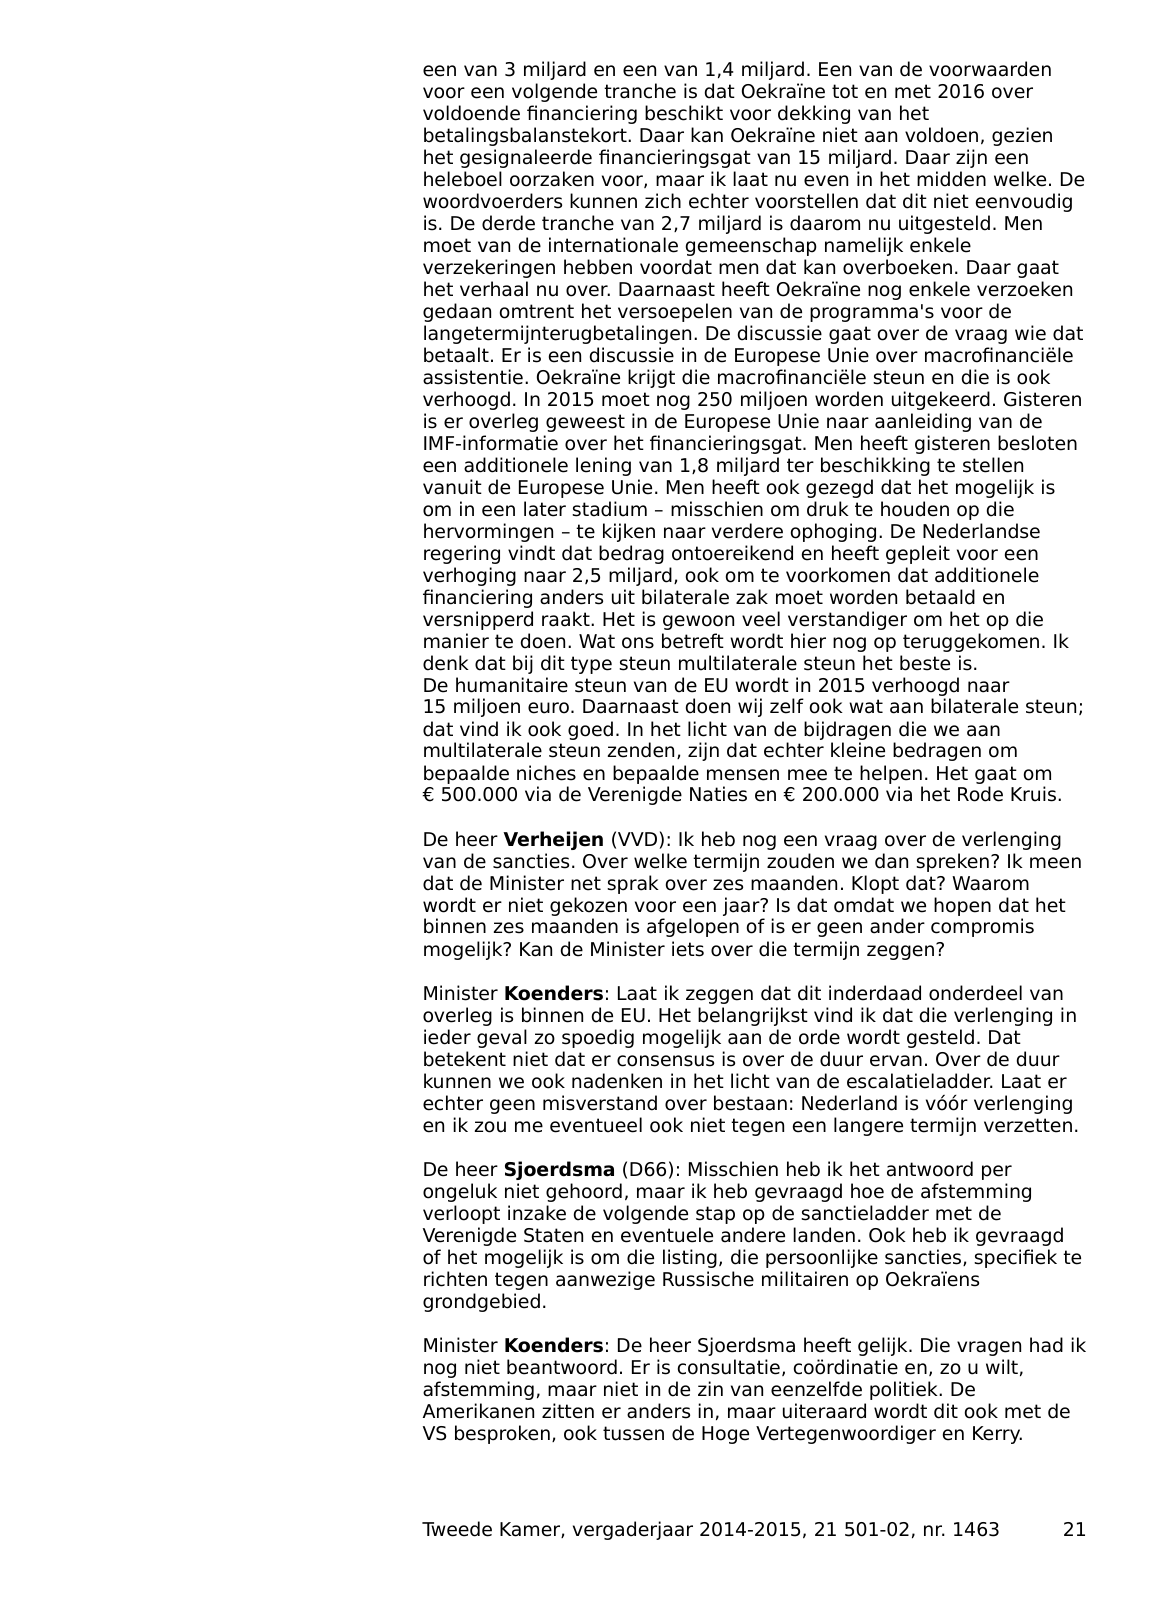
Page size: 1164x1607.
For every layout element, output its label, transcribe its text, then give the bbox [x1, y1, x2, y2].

text Minister Koenders: De heer Sjoerdsma heeft gelijk. Die vragen had ik nog niet beantwoord. Er is consultatie, coördinatie en, zo u wilt, afstemming, maar niet in de zin van eenzelfde politiek. De Amerikanen zitten er anders in, maar uiteraard wordt dit ook met de VS besproken, ook tussen de Hoge Vertegenwoordiger en Kerry. [422, 1335, 1087, 1444]
text De heer Sjoerdsma (D66): Misschien heb ik het antwoord per ongeluk niet gehoord, maar ik heb gevraagd hoe de afstemming verloopt inzake de volgende stap op de sanctieladder met de Verenigde Staten en eventuele andere landen. Ook heb ik gevraagd of het mogelijk is om die listing, die persoonlijke sancties, specifiek te richten tegen aanwezige Russische militairen op Oekraïens grondgebied. [422, 1159, 1087, 1312]
text De humanitaire steun van de EU wordt in 2015 verhoogd naar 15 miljoen euro. Daarnaast doen wij zelf ook wat aan bilaterale steun; dat vind ik ook goed. In het licht van de bijdragen die we aan multilaterale steun zenden, zijn dat echter kleine bedragen om bepaalde niches en bepaalde mensen mee te helpen. Het gaat om € 500.000 via de Verenigde Naties en € 200.000 via het Rode Kruis. [422, 674, 1087, 806]
text Minister Koenders: Laat ik zeggen dat dit inderdaad onderdeel van overleg is binnen de EU. Het belangrijkst vind ik dat die verlenging in ieder geval zo spoedig mogelijk aan de orde wordt gesteld. Dat betekent niet dat er consensus is over de duur ervan. Over de duur kunnen we ook nadenken in het licht van de escalatieladder. Laat er echter geen misverstand over bestaan: Nederland is vóór verlenging en ik zou me eventueel ook niet tegen een langere termijn verzetten. [422, 983, 1087, 1136]
text De heer Verheijen (VVD): Ik heb nog een vraag over de verlenging van de sancties. Over welke termijn zouden we dan spreken? Ik meen dat de Minister net sprak over zes maanden. Klopt dat? Waarom wordt er niet gekozen voor een jaar? Is dat omdat we hopen dat het binnen zes maanden is afgelopen of is er geen ander compromis mogelijk? Kan de Minister iets over die termijn zeggen? [422, 828, 1087, 960]
text een van 3 miljard en een van 1,4 miljard. Een van de voorwaarden voor een volgende tranche is dat Oekraïne tot en met 2016 over voldoende financiering beschikt voor dekking van het betalingsbalanstekort. Daar kan Oekraïne niet aan voldoen, gezien het gesignaleerde financieringsgat van 15 miljard. Daar zijn een heleboel oorzaken voor, maar ik laat nu even in het midden welke. De woordvoerders kunnen zich echter voorstellen dat dit niet eenvoudig is. De derde tranche van 2,7 miljard is daarom nu uitgesteld. Men moet van de internationale gemeenschap namelijk enkele verzekeringen hebben voordat men dat kan overboeken. Daar gaat het verhaal nu over. Daarnaast heeft Oekraïne nog enkele verzoeken gedaan omtrent het versoepelen van de programma's voor de langetermijnterugbetalingen. De discussie gaat over de vraag wie dat betaalt. Er is een discussie in de Europese Unie over macrofinanciële assistentie. Oekraïne krijgt die macrofinanciële steun en die is ook verhoogd. In 2015 moet nog 250 miljoen worden uitgekeerd. Gisteren is er overleg geweest in de Europese Unie naar aanleiding van de IMF-informatie over het financieringsgat. Men heeft gisteren besloten een additionele lening van 1,8 miljard ter beschikking te stellen vanuit de Europese Unie. Men heeft ook gezegd dat het mogelijk is om in een later stadium – misschien om druk te houden op die hervormingen – te kijken naar verdere ophoging. De Nederlandse regering vindt dat bedrag ontoereikend en heeft gepleit voor een verhoging naar 2,5 miljard, ook om te voorkomen dat additionele financiering anders uit bilaterale zak moet worden betaald en versnipperd raakt. Het is gewoon veel verstandiger om het op die manier te doen. Wat ons betreft wordt hier nog op teruggekomen. Ik denk dat bij dit type steun multilaterale steun het beste is. [422, 59, 1087, 674]
